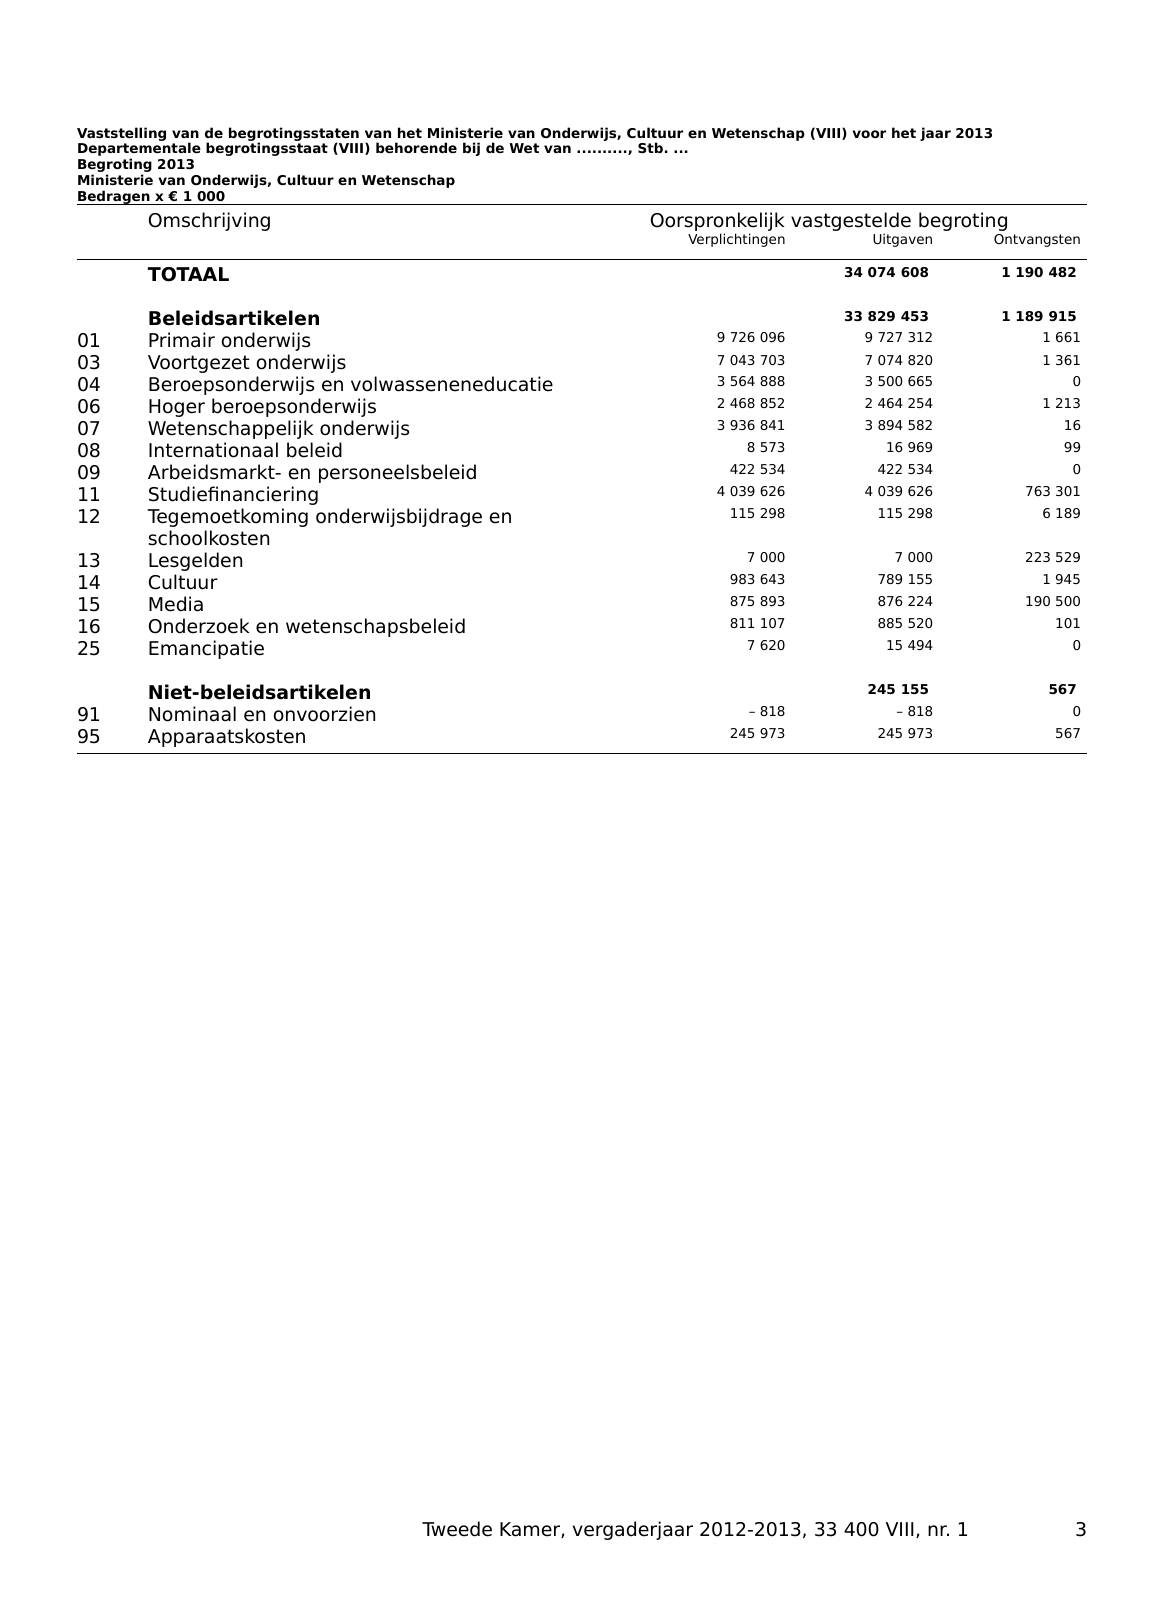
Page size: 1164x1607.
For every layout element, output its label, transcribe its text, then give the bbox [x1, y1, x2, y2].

table_cell Omschrijving [142, 205, 644, 232]
table_cell 567 [939, 726, 1087, 753]
table_cell 0 [939, 704, 1087, 726]
table_cell 223 529 [939, 550, 1087, 572]
table_cell – 818 [644, 704, 791, 726]
table_cell 3 500 665 [791, 374, 939, 396]
table_cell [791, 660, 939, 682]
table_cell 876 224 [791, 594, 939, 616]
table_cell Onderzoek en wetenschapsbeleid [142, 616, 644, 638]
table_cell Media [142, 594, 644, 616]
table_cell 1 190 482 [939, 260, 1087, 286]
table_cell [77, 260, 142, 286]
table_cell Oorspronkelijk vastgestelde begroting [644, 205, 1087, 232]
table_cell 4 039 626 [644, 484, 791, 506]
table_cell [77, 660, 142, 682]
table_cell 983 643 [644, 572, 791, 594]
table_cell Wetenschappelijk onderwijs [142, 418, 644, 440]
table_cell Ontvangsten [939, 232, 1087, 259]
table_cell 422 534 [644, 462, 791, 484]
table_cell [939, 286, 1087, 308]
table_cell 6 189 [939, 506, 1087, 550]
table_cell Niet-beleidsartikelen [142, 682, 644, 704]
table_cell 03 [77, 352, 142, 374]
table_cell [791, 286, 939, 308]
table_cell 7 620 [644, 638, 791, 660]
table_cell 3 936 841 [644, 418, 791, 440]
table_cell 1 661 [939, 330, 1087, 352]
table_cell 2 468 852 [644, 396, 791, 418]
table_cell [644, 308, 791, 330]
table_cell 567 [939, 682, 1087, 704]
table_cell 2 464 254 [791, 396, 939, 418]
table_cell 9 726 096 [644, 330, 791, 352]
table_cell 1 189 915 [939, 308, 1087, 330]
table_cell 245 973 [791, 726, 939, 753]
table_cell Arbeidsmarkt- en personeelsbeleid [142, 462, 644, 484]
table_cell 04 [77, 374, 142, 396]
table_cell 06 [77, 396, 142, 418]
table_cell 190 500 [939, 594, 1087, 616]
table_cell 25 [77, 638, 142, 660]
table_cell 4 039 626 [791, 484, 939, 506]
table_cell 99 [939, 440, 1087, 462]
table_cell Verplichtingen [644, 232, 791, 259]
table_cell Emancipatie [142, 638, 644, 660]
table_cell Voortgezet onderwijs [142, 352, 644, 374]
table_cell 811 107 [644, 616, 791, 638]
table_cell 7 000 [791, 550, 939, 572]
table_cell 7 000 [644, 550, 791, 572]
table_cell [939, 660, 1087, 682]
table_cell 14 [77, 572, 142, 594]
table_cell Lesgelden [142, 550, 644, 572]
table_cell 07 [77, 418, 142, 440]
table_cell 0 [939, 374, 1087, 396]
table_cell 95 [77, 726, 142, 753]
table_cell 16 [77, 616, 142, 638]
table_cell 11 [77, 484, 142, 506]
table_cell 8 573 [644, 440, 791, 462]
table_cell 115 298 [791, 506, 939, 550]
table_cell Hoger beroepsonderwijs [142, 396, 644, 418]
table_cell 16 [939, 418, 1087, 440]
table_cell 01 [77, 330, 142, 352]
table_cell Nominaal en onvoorzien [142, 704, 644, 726]
table_cell 789 155 [791, 572, 939, 594]
table_cell [77, 308, 142, 330]
table_cell [142, 660, 644, 682]
table_header Vaststelling van de begrotingsstaten van het Ministerie van Onderwijs, Cultuur en Wetenschap (VIII) voor het jaar 2013 Departementale begrotingsstaat (VIII) behorende bij de Wet van .........., Stb. ... Begroting 2013 Ministerie van Onderwijs, Cultuur en Wetenschap Bedragen x € 1 000 [77, 126, 1087, 204]
table_cell 422 534 [791, 462, 939, 484]
table_cell 15 [77, 594, 142, 616]
table_cell 1 361 [939, 352, 1087, 374]
table_cell TOTAAL [142, 260, 644, 286]
table_cell 0 [939, 638, 1087, 660]
table_cell [644, 682, 791, 704]
table_cell 91 [77, 704, 142, 726]
table_cell 7 074 820 [791, 352, 939, 374]
table_cell 7 043 703 [644, 352, 791, 374]
table_cell 1 213 [939, 396, 1087, 418]
table_cell Uitgaven [791, 232, 939, 259]
table_cell 33 829 453 [791, 308, 939, 330]
table_cell Beroepsonderwijs en volwasseneneducatie [142, 374, 644, 396]
table_cell 16 969 [791, 440, 939, 462]
table_cell 3 564 888 [644, 374, 791, 396]
table_cell [77, 286, 142, 308]
table_cell 09 [77, 462, 142, 484]
table_cell [77, 205, 142, 232]
table_cell 101 [939, 616, 1087, 638]
table_cell Cultuur [142, 572, 644, 594]
table_cell [644, 286, 791, 308]
table_cell 34 074 608 [791, 260, 939, 286]
table_cell 1 945 [939, 572, 1087, 594]
table_cell [142, 232, 644, 259]
table_cell Internationaal beleid [142, 440, 644, 462]
table_cell – 818 [791, 704, 939, 726]
table_cell 15 494 [791, 638, 939, 660]
table_cell Primair onderwijs [142, 330, 644, 352]
table_cell [142, 286, 644, 308]
table_cell 245 155 [791, 682, 939, 704]
table_cell 08 [77, 440, 142, 462]
table_cell [77, 682, 142, 704]
table_cell [644, 260, 791, 286]
table_cell 9 727 312 [791, 330, 939, 352]
table_cell 885 520 [791, 616, 939, 638]
table_cell 3 894 582 [791, 418, 939, 440]
table_cell 763 301 [939, 484, 1087, 506]
table_cell 875 893 [644, 594, 791, 616]
table_cell [644, 660, 791, 682]
table_cell 13 [77, 550, 142, 572]
table_cell 115 298 [644, 506, 791, 550]
table_cell Studiefinanciering [142, 484, 644, 506]
table_cell 245 973 [644, 726, 791, 753]
table_cell Beleidsartikelen [142, 308, 644, 330]
table_cell Tegemoetkoming onderwijsbijdrage en schoolkosten [142, 506, 644, 550]
table_cell Apparaatskosten [142, 726, 644, 753]
table_cell 0 [939, 462, 1087, 484]
table_cell [77, 232, 142, 259]
table_cell 12 [77, 506, 142, 550]
